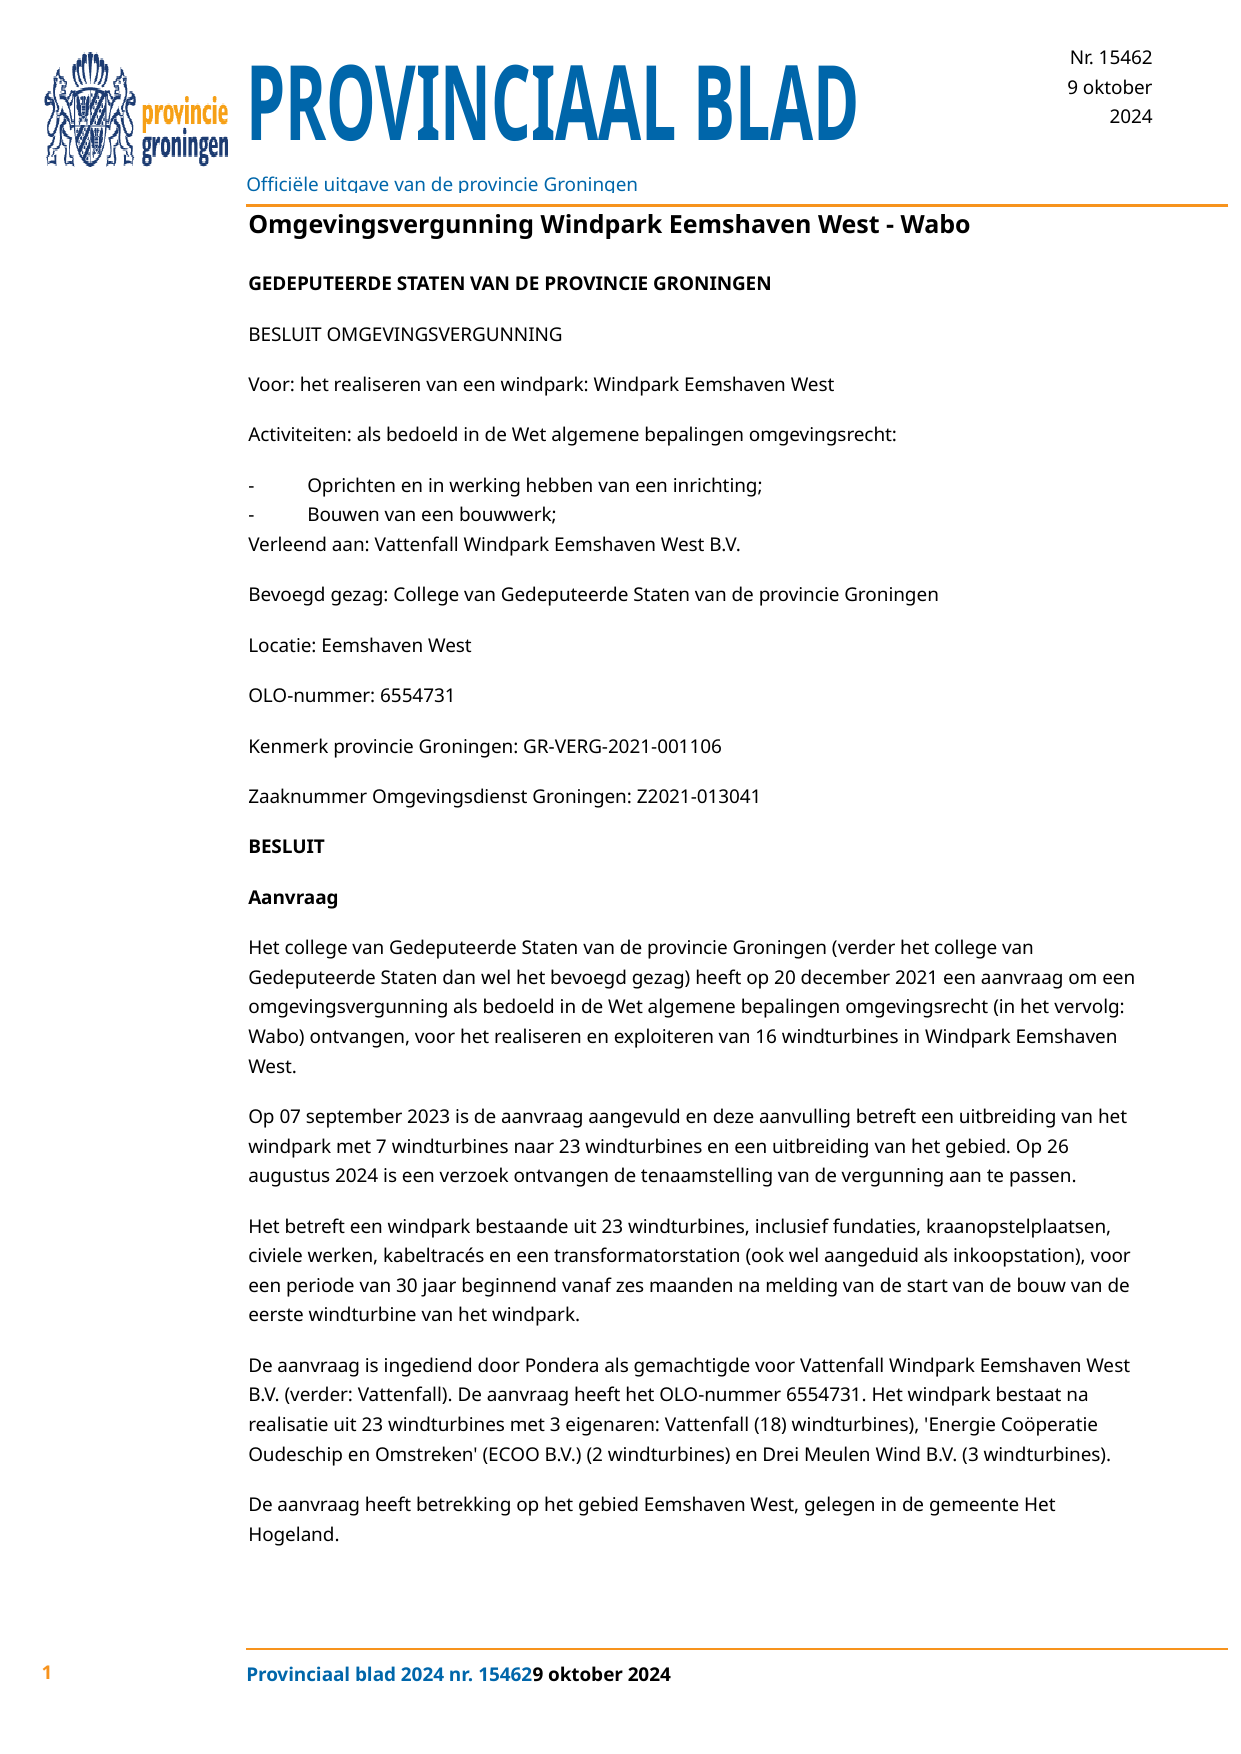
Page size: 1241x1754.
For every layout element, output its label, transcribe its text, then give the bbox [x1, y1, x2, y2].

list Oprichten en in werking hebben van een inrichting; [248, 472, 1152, 498]
picture [41, 47, 231, 172]
text De aanvraag heeft betrekking op het gebied Eemshaven West, gelegen in de gemeente Het Hogeland. [248, 1491, 1152, 1546]
text Het college van Gedeputeerde Staten van de provincie Groningen (verder het college van Gedeputeerde Staten dan wel het bevoegd gezag) heeft op 20 december 2021 een aanvraag om een omgevingsvergunning als bedoeld in de Wet algemene bepalingen omgevingsrecht (in het vervolg: Wabo) ontvangen, voor het realiseren en exploiteren van 16 windturbines in Windpark Eemshaven West. [248, 934, 1152, 1078]
text Omgevingsvergunning Windpark Eemshaven West - Wabo [248, 207, 1152, 241]
text BESLUIT [248, 834, 1152, 859]
text Voor: het realiseren van een windpark: Windpark Eemshaven West [248, 371, 1152, 397]
text BESLUIT OMGEVINGSVERGUNNING [248, 321, 1152, 346]
text Bevoegd gezag: College van Gedeputeerde Staten van de provincie Groningen [248, 582, 1152, 607]
text OLO-nummer: 6554731 [248, 682, 1152, 708]
text Zaaknummer Omgevingsdienst Groningen: Z2021-013041 [248, 783, 1152, 809]
text Het betreft een windpark bestaande uit 23 windturbines, inclusief fundaties, kraanopstelplaatsen, civiele werken, kabeltracés en een transformatorstation (ook wel aangeduid als inkoopstation), voor een periode van 30 jaar beginnend vanaf zes maanden na melding van de start van de bouw van de eerste windturbine van het windpark. [248, 1213, 1152, 1327]
list Bouwen van een bouwwerk; [248, 502, 1152, 527]
text Aanvraag [248, 884, 1152, 910]
text De aanvraag is ingediend door Pondera als gemachtigde voor Vattenfall Windpark Eemshaven West B.V. (verder: Vattenfall). De aanvraag heeft het OLO-nummer 6554731. Het windpark bestaat na realisatie uit 23 windturbines met 3 eigenaren: Vattenfall (18) windturbines), 'Energie Coöperatie Oudeschip en Omstreken' (ECOO B.V.) (2 windturbines) en Drei Meulen Wind B.V. (3 windturbines). [248, 1352, 1152, 1466]
text Kenmerk provincie Groningen: GR-VERG-2021-001106 [248, 733, 1152, 758]
text Op 07 september 2023 is de aanvraag aangevuld en deze aanvulling betreft een uitbreiding van het windpark met 7 windturbines naar 23 windturbines en een uitbreiding van het gebied. Op 26 augustus 2024 is een verzoek ontvangen de tenaamstelling van de vergunning aan te passen. [248, 1103, 1152, 1188]
text Locatie: Eemshaven West [248, 632, 1152, 658]
text GEDEPUTEERDE STATEN VAN DE PROVINCIE GRONINGEN [248, 270, 1152, 296]
text Verleend aan: Vattenfall Windpark Eemshaven West B.V. [248, 531, 1152, 557]
text Activiteiten: als bedoeld in de Wet algemene bepalingen omgevingsrecht: [248, 422, 1152, 447]
